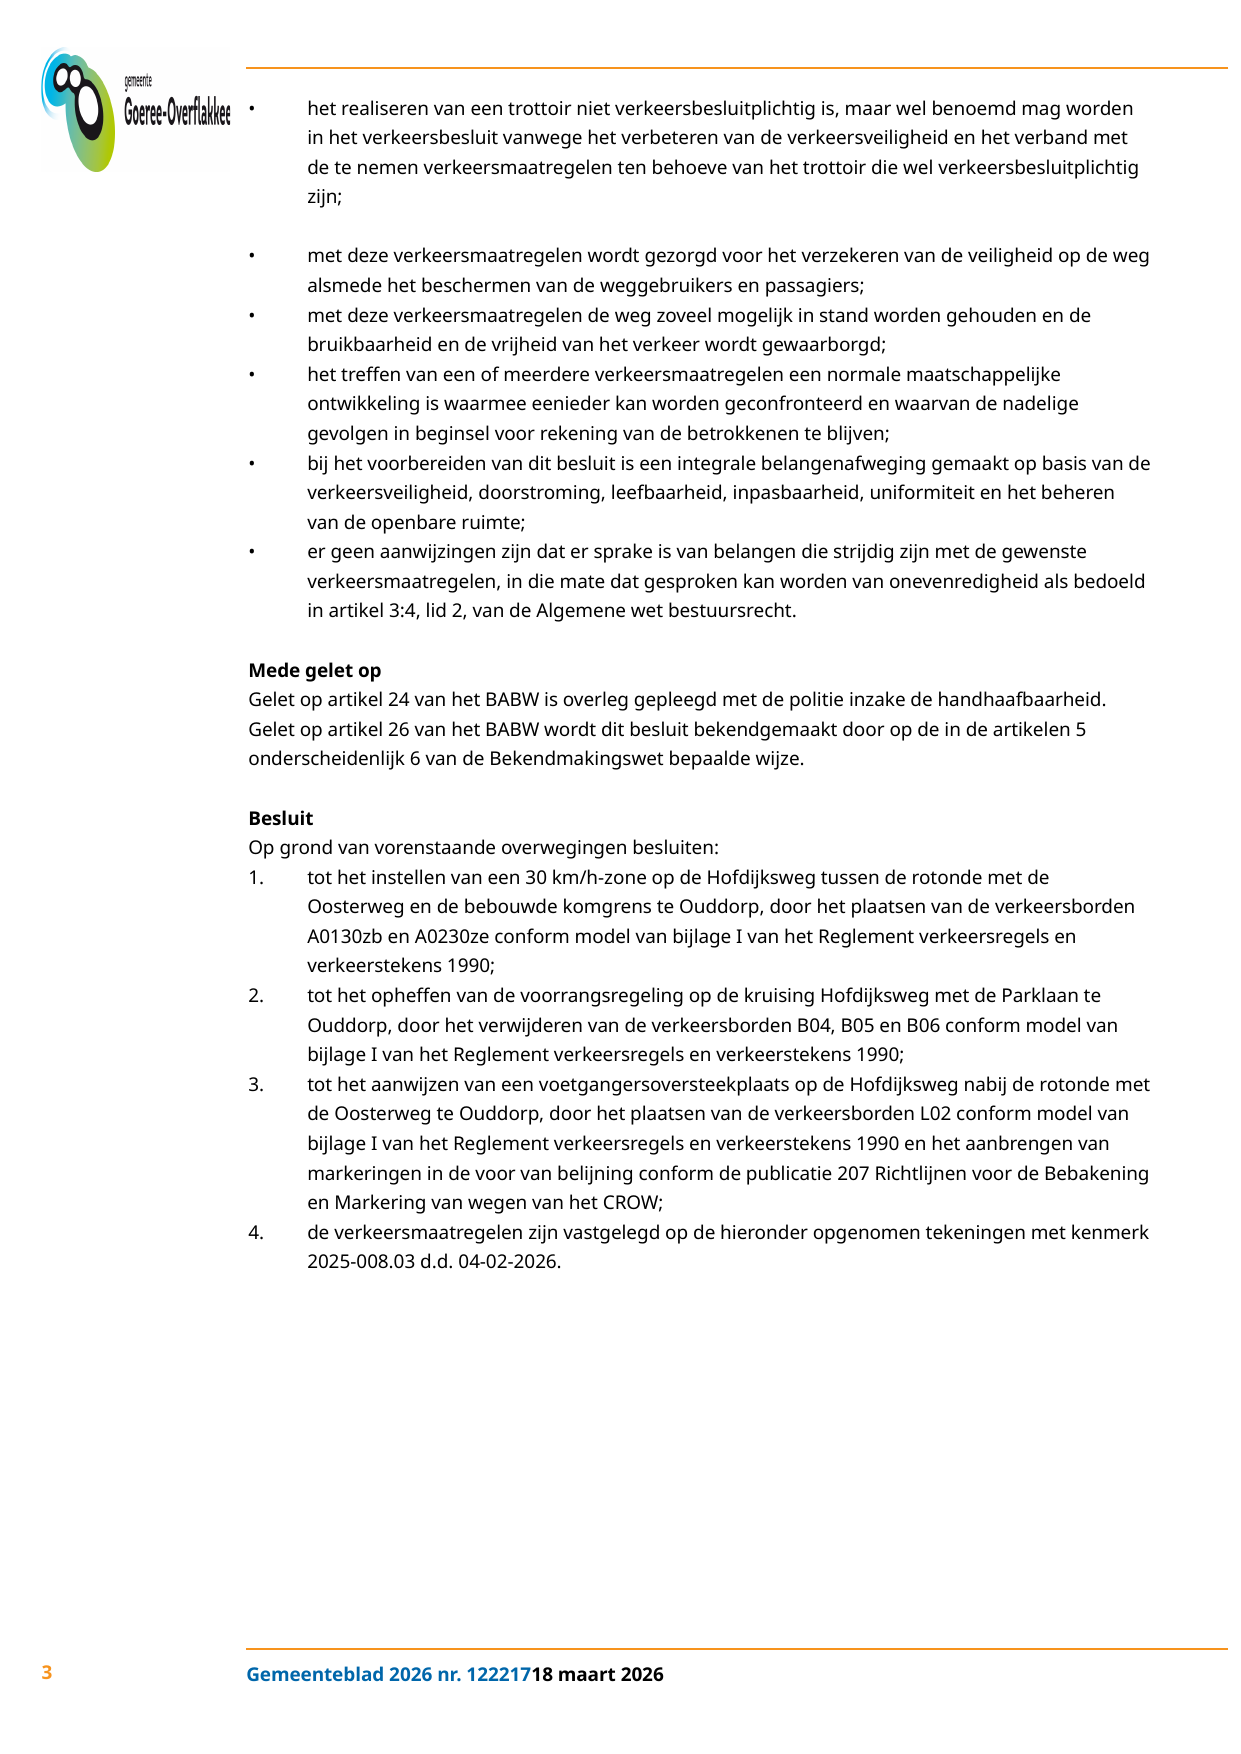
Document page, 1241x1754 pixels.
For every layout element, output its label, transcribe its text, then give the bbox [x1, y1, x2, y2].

list 2025-008.03 d.d. 04-02-2026. [248, 1248, 1152, 1274]
list tot het instellen van een 30 km/h-zone op de Hofdijksweg tussen de rotonde met de Oosterweg en de bebouwde komgrens te Ouddorp, door het plaatsen van de verkeersborden A0130zb en A0230ze conform model van bijlage I van het Reglement verkeersregels en verkeerstekens 1990; [248, 864, 1152, 978]
list het treffen van een of meerdere verkeersmaatregelen een normale maatschappelijke ontwikkeling is waarmee eenieder kan worden geconfronteerd en waarvan de nadelige gevolgen in beginsel voor rekening van de betrokkenen te blijven; [248, 361, 1152, 446]
text Gelet op artikel 26 van het BABW wordt dit besluit bekendgemaakt door op de in de artikelen 5 onderscheidenlijk 6 van de Bekendmakingswet bepaalde wijze. [248, 716, 1152, 771]
text Op grond van vorenstaande overwegingen besluiten: [248, 834, 1152, 860]
list met deze verkeersmaatregelen wordt gezorgd voor het verzekeren van de veiligheid op de weg alsmede het beschermen van de weggebruikers en passagiers; [248, 243, 1152, 298]
list met deze verkeersmaatregelen de weg zoveel mogelijk in stand worden gehouden en de bruikbaarheid en de vrijheid van het verkeer wordt gewaarborgd; [248, 302, 1152, 357]
list tot het opheffen van de voorrangsregeling op de kruising Hofdijksweg met de Parklaan te Ouddorp, door het verwijderen van de verkeersborden B04, B05 en B06 conform model van bijlage I van het Reglement verkeersregels en verkeerstekens 1990; [248, 982, 1152, 1067]
list de verkeersmaatregelen zijn vastgelegd op de hieronder opgenomen tekeningen met kenmerk [248, 1219, 1152, 1245]
text Mede gelet op [248, 657, 1152, 683]
text Besluit [248, 805, 1152, 831]
text Gelet op artikel 24 van het BABW is overleg gepleegd met de politie inzake de handhaafbaarheid. [248, 686, 1152, 712]
list het realiseren van een trottoir niet verkeersbesluitplichtig is, maar wel benoemd mag worden in het verkeersbesluit vanwege het verbeteren van de verkeersveiligheid en het verband met de te nemen verkeersmaatregelen ten behoeve van het trottoir die wel verkeersbesluitplichtig zijn; [248, 95, 1152, 209]
list bij het voorbereiden van dit besluit is een integrale belangenafweging gemaakt op basis van de verkeersveiligheid, doorstroming, leefbaarheid, inpasbaarheid, uniformiteit en het beheren van de openbare ruimte; [248, 450, 1152, 535]
list er geen aanwijzingen zijn dat er sprake is van belangen die strijdig zijn met de gewenste verkeersmaatregelen, in die mate dat gesproken kan worden van onevenredigheid als bedoeld in artikel 3:4, lid 2, van de Algemene wet bestuursrecht. [248, 538, 1152, 623]
list tot het aanwijzen van een voetgangersoversteekplaats op de Hofdijksweg nabij de rotonde met de Oosterweg te Ouddorp, door het plaatsen van de verkeersborden L02 conform model van bijlage I van het Reglement verkeersregels en verkeerstekens 1990 en het aanbrengen van markeringen in de voor van belijning conform de publicatie 207 Richtlijnen voor de Bebakening en Markering van wegen van het CROW; [248, 1071, 1152, 1215]
picture [41, 47, 231, 172]
